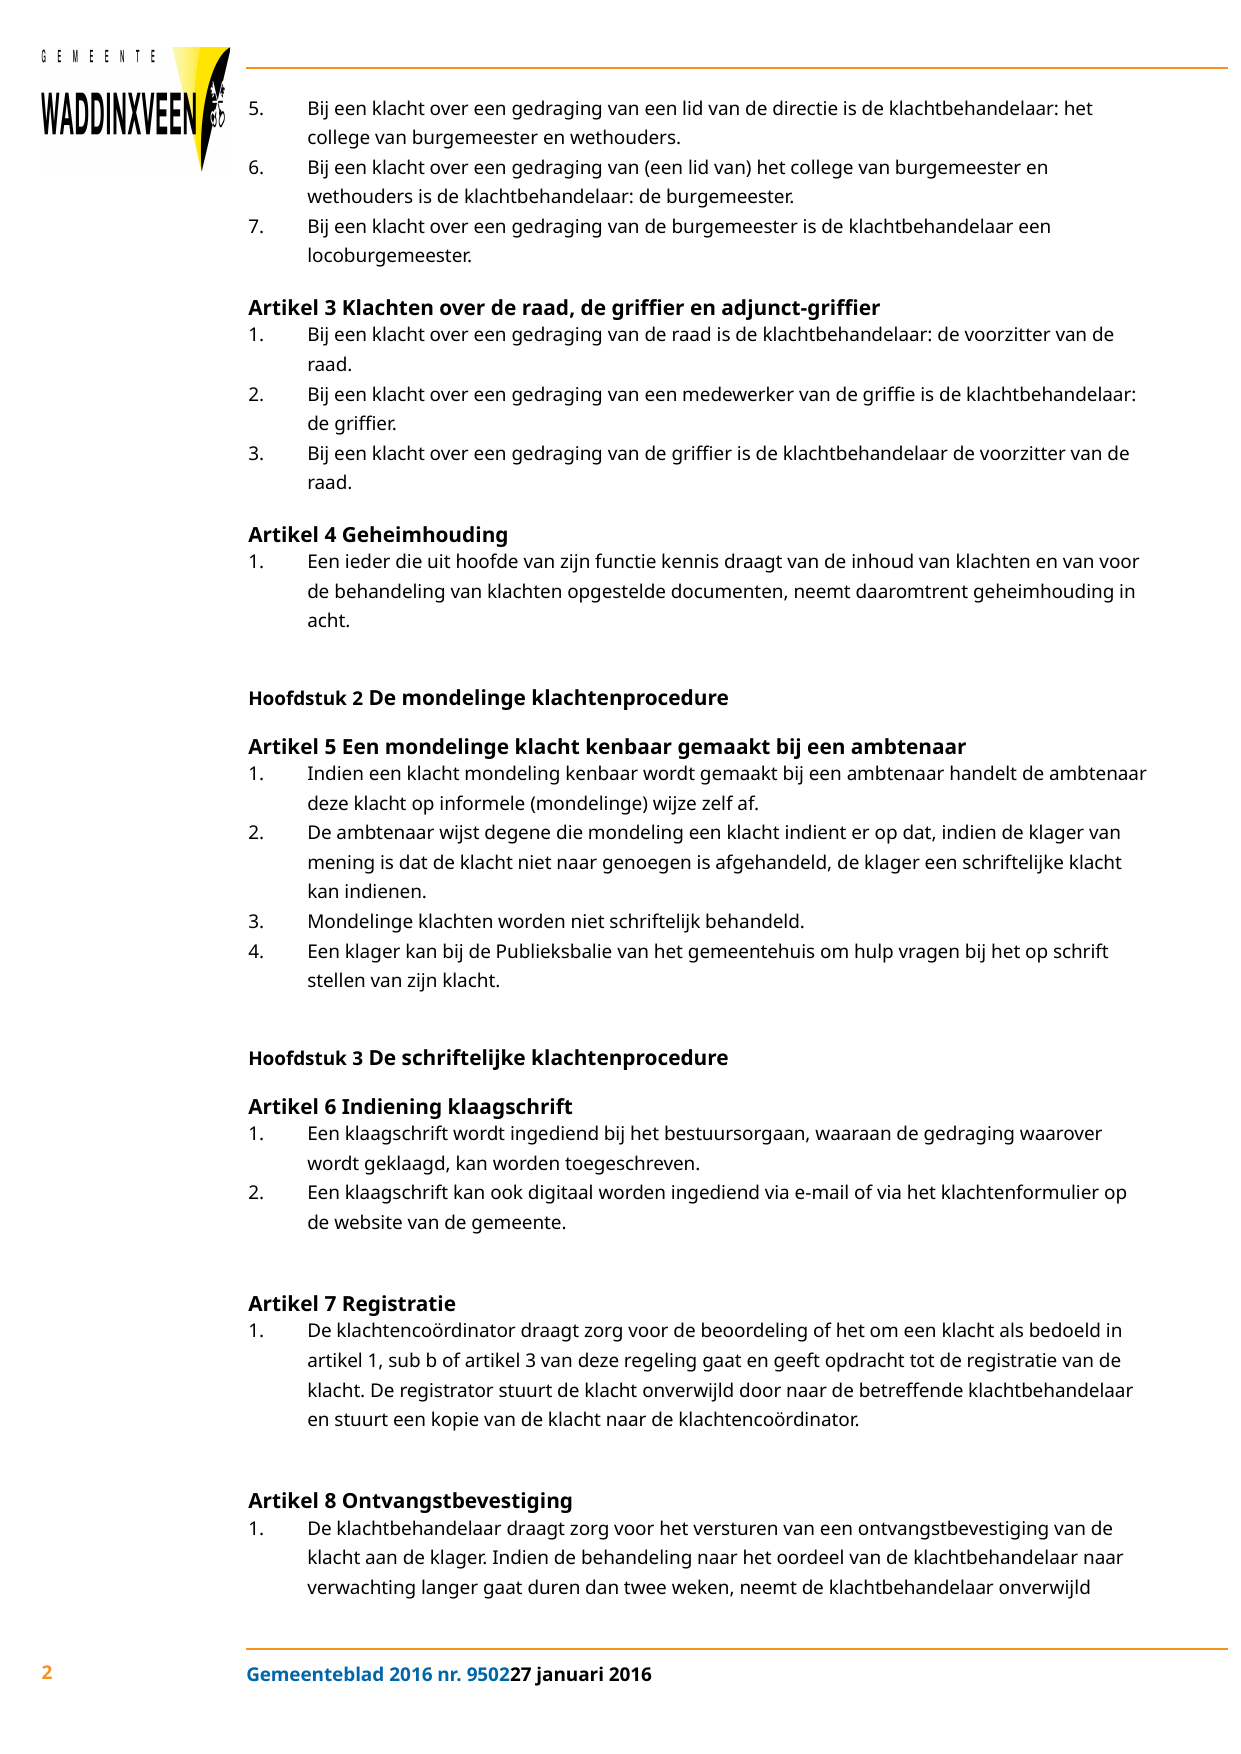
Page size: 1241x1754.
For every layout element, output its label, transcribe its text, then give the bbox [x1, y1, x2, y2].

list Indien een klacht mondeling kenbaar wordt gemaakt bij een ambtenaar handelt de ambtenaar deze klacht op informele (mondelinge) wijze zelf af. [248, 760, 1152, 816]
text Hoofdstuk 2 De mondelinge klachtenprocedure [248, 683, 1152, 711]
picture [41, 47, 231, 172]
list De klachtencoördinator draagt zorg voor de beoordeling of het om een klacht als bedoeld in artikel 1, sub b of artikel 3 van deze regeling gaat en geeft opdracht tot de registratie van de klacht. De registrator stuurt de klacht onverwijld door naar de betreffende klachtbehandelaar en stuurt een kopie van de klacht naar de klachtencoördinator. [248, 1318, 1152, 1432]
list Bij een klacht over een gedraging van een lid van de directie is de klachtbehandelaar: het college van burgemeester en wethouders. [248, 95, 1152, 150]
text Artikel 6 Indiening klaagschrift [248, 1092, 1152, 1120]
list Mondelinge klachten worden niet schriftelijk behandeld. [248, 908, 1152, 934]
list Bij een klacht over een gedraging van (een lid van) het college van burgemeester en wethouders is de klachtbehandelaar: de burgemeester. [248, 154, 1152, 209]
text Artikel 3 Klachten over de raad, de griffier en adjunct-griffier [248, 293, 1152, 322]
text Artikel 4 Geheimhouding [248, 520, 1152, 548]
list Een ieder die uit hoofde van zijn functie kennis draagt van de inhoud van klachten en van voor de behandeling van klachten opgestelde documenten, neemt daaromtrent geheimhouding in acht. [248, 548, 1152, 633]
text Artikel 5 Een mondelinge klacht kenbaar gemaakt bij een ambtenaar [248, 732, 1152, 760]
list Een klager kan bij de Publieksbalie van het gemeentehuis om hulp vragen bij het op schrift stellen van zijn klacht. [248, 938, 1152, 993]
list Bij een klacht over een gedraging van een medewerker van de griffie is de klachtbehandelaar: de griffier. [248, 381, 1152, 436]
text Hoofdstuk 3 De schriftelijke klachtenprocedure [248, 1043, 1152, 1071]
text Artikel 7 Registratie [248, 1289, 1152, 1318]
list Bij een klacht over een gedraging van de raad is de klachtbehandelaar: de voorzitter van de raad. [248, 322, 1152, 377]
list Bij een klacht over een gedraging van de burgemeester is de klachtbehandelaar een locoburgemeester. [248, 213, 1152, 268]
text Artikel 8 Ontvangstbevestiging [248, 1486, 1152, 1515]
list Bij een klacht over een gedraging van de griffier is de klachtbehandelaar de voorzitter van de raad. [248, 440, 1152, 495]
list De ambtenaar wijst degene die mondeling een klacht indient er op dat, indien de klager van mening is dat de klacht niet naar genoegen is afgehandeld, de klager een schriftelijke klacht kan indienen. [248, 819, 1152, 904]
list Een klaagschrift wordt ingediend bij het bestuursorgaan, waaraan de gedraging waarover wordt geklaagd, kan worden toegeschreven. [248, 1120, 1152, 1176]
list De klachtbehandelaar draagt zorg voor het versturen van een ontvangstbevestiging van de klacht aan de klager. Indien de behandeling naar het oordeel van de klachtbehandelaar naar verwachting langer gaat duren dan twee weken, neemt de klachtbehandelaar onverwijld [248, 1515, 1152, 1600]
list Een klaagschrift kan ook digitaal worden ingediend via e-mail of via het klachtenformulier op de website van de gemeente. [248, 1179, 1152, 1235]
